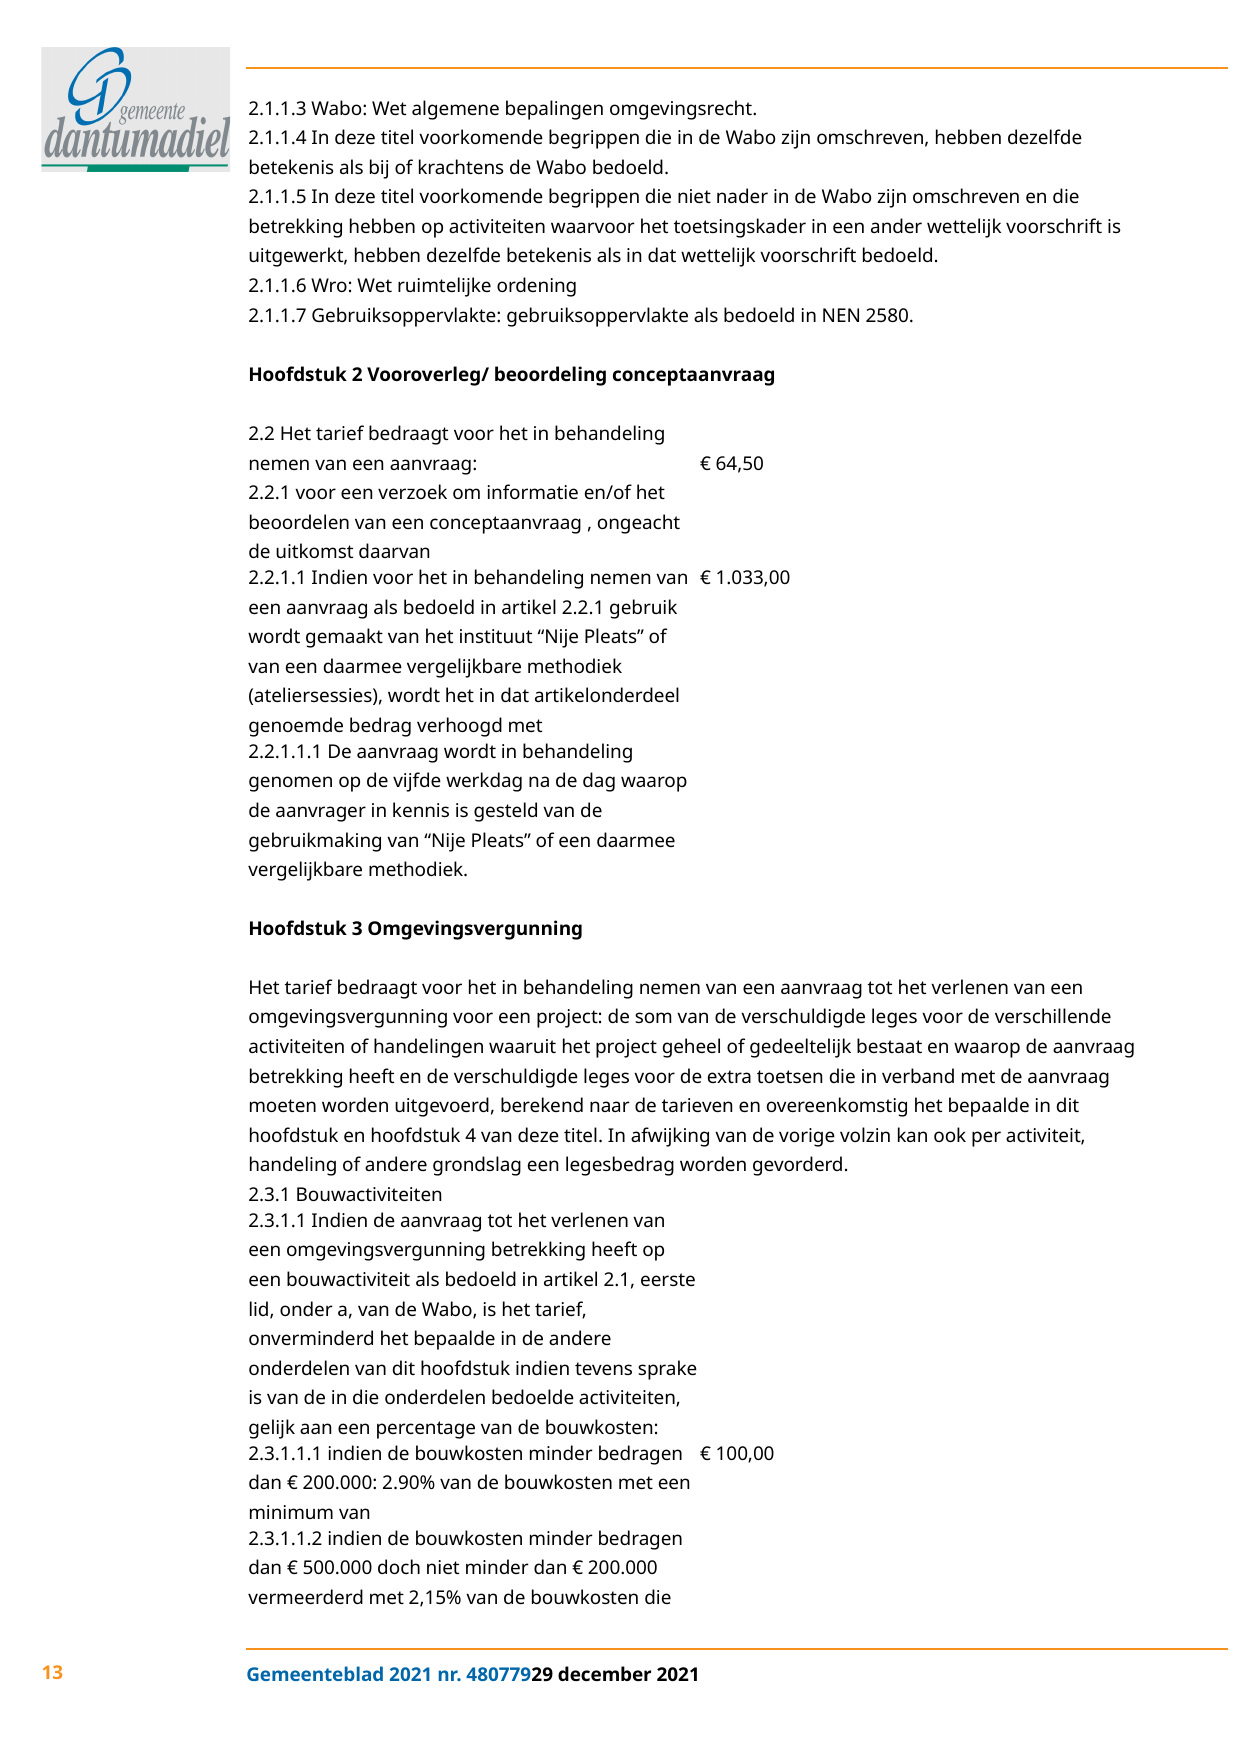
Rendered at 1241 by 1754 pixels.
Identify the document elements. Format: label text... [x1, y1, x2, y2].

text 2.1.1.5 In deze titel voorkomende begrippen die niet nader in de Wabo zijn omschreven en die betrekking hebben op activiteiten waarvoor het toetsingskader in een ander wettelijk voorschrift is uitgewerkt, hebben dezelfde betekenis als in dat wettelijk voorschrift bedoeld. [248, 183, 1152, 268]
table_cell 2.2.1.1.1 De aanvraag wordt in behandeling genomen op de vijfde werkdag na de dag waarop de aanvrager in kennis is gesteld van de gebruikmaking van “Nije Pleats” of een daarmee vergelijkbare methodiek. [248, 738, 700, 882]
table_cell [700, 738, 1152, 882]
table_cell [700, 1207, 1152, 1440]
text Hoofdstuk 2 Vooroverleg/ beoordeling conceptaanvraag [248, 361, 1152, 387]
table_header [700, 1181, 1152, 1207]
table_cell 2.3.1.1.1 indien de bouwkosten minder bedragen dan € 200.000: 2.90% van de bouwkosten met een minimum van [248, 1440, 700, 1525]
text 2.1.1.6 Wro: Wet ruimtelijke ordening [248, 272, 1152, 298]
table_cell 2.3.1.1.2 indien de bouwkosten minder bedragen dan € 500.000 doch niet minder dan € 200.000 vermeerderd met 2,15% van de bouwkosten die [248, 1525, 700, 1609]
picture [41, 47, 231, 172]
table_cell € 1.033,00 [700, 564, 1152, 738]
text Het tarief bedraagt voor het in behandeling nemen van een aanvraag tot het verlenen van een omgevingsvergunning voor een project: de som van de verschuldigde leges voor de verschillende activiteiten of handelingen waaruit het project geheel of gedeeltelijk bestaat en waarop de aanvraag betrekking heeft en de verschuldigde leges voor de extra toetsen die in verband met de aanvraag moeten worden uitgevoerd, berekend naar de tarieven en overeenkomstig het bepaalde in dit hoofdstuk en hoofdstuk 4 van deze titel. In afwijking van de vorige volzin kan ook per activiteit, handeling of andere grondslag een legesbedrag worden gevorderd. [248, 974, 1152, 1177]
text 2.1.1.4 In deze titel voorkomende begrippen die in de Wabo zijn omschreven, hebben dezelfde betekenis als bij of krachtens de Wabo bedoeld. [248, 124, 1152, 180]
table_cell 2.2.1.1 Indien voor het in behandeling nemen van een aanvraag als bedoeld in artikel 2.2.1 gebruik wordt gemaakt van het instituut “Nije Pleats” of van een daarmee vergelijkbare methodiek (ateliersessies), wordt het in dat artikelonderdeel genoemde bedrag verhoogd met [248, 564, 700, 738]
table_header 2.2 Het tarief bedraagt voor het in behandeling nemen van een aanvraag: 2.2.1 voor een verzoek om informatie en/of het beoordelen van een conceptaanvraag , ongeacht de uitkomst daarvan [248, 420, 700, 564]
table_cell 2.3.1.1 Indien de aanvraag tot het verlenen van een omgevingsvergunning betrekking heeft op een bouwactiviteit als bedoeld in artikel 2.1, eerste lid, onder a, van de Wabo, is het tarief, onverminderd het bepaalde in de andere onderdelen van dit hoofdstuk indien tevens sprake is van de in die onderdelen bedoelde activiteiten, gelijk aan een percentage van de bouwkosten: [248, 1207, 700, 1440]
text Hoofdstuk 3 Omgevingsvergunning [248, 915, 1152, 941]
table_cell € 100,00 [700, 1440, 1152, 1525]
text 2.1.1.7 Gebruiksoppervlakte: gebruiksoppervlakte als bedoeld in NEN 2580. [248, 302, 1152, 328]
table_header € 64,50 [700, 420, 1152, 564]
text 2.1.1.3 Wabo: Wet algemene bepalingen omgevingsrecht. [248, 95, 1152, 121]
table_header 2.3.1 Bouwactiviteiten [248, 1181, 700, 1207]
table_cell [700, 1525, 1152, 1609]
